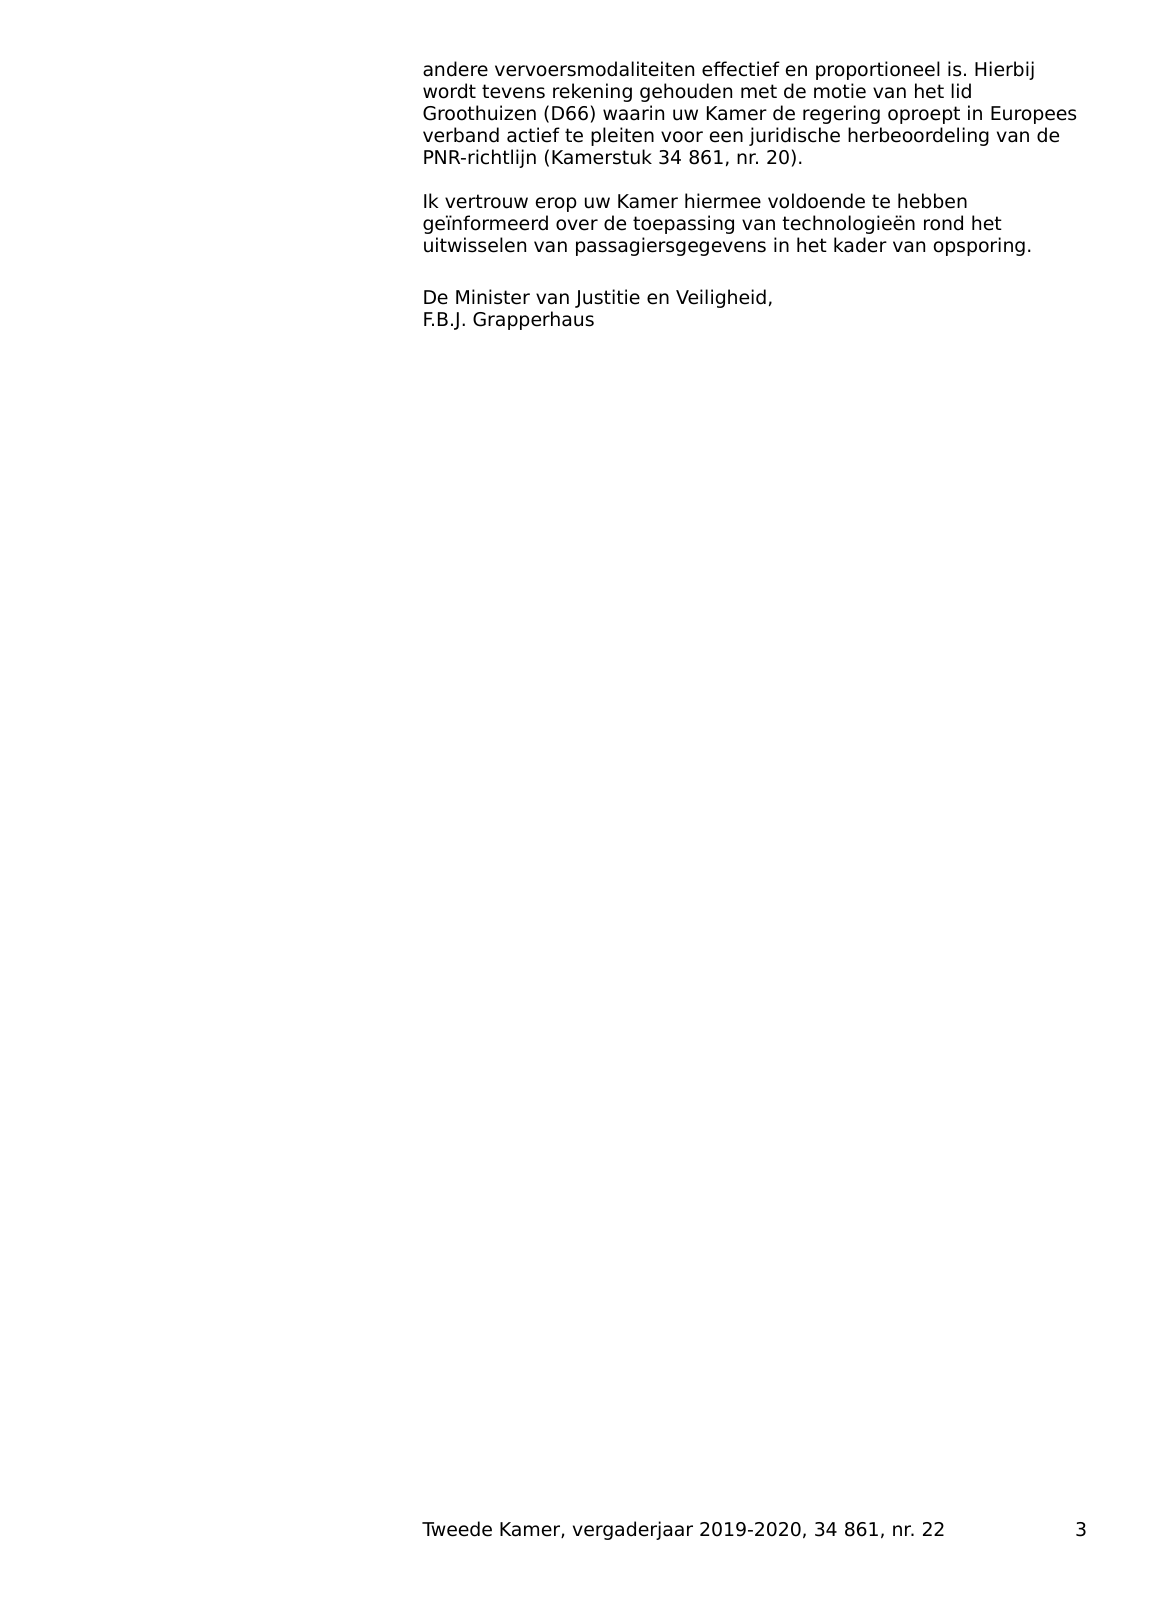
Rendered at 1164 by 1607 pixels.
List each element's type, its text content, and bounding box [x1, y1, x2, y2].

text De Minister van Justitie en Veiligheid, F.B.J. Grapperhaus [422, 287, 1087, 331]
text Ik vertrouw erop uw Kamer hiermee voldoende te hebben geïnformeerd over de toepassing van technologieën rond het uitwisselen van passagiersgegevens in het kader van opsporing. [422, 191, 1087, 257]
text andere vervoersmodaliteiten effectief en proportioneel is. Hierbij wordt tevens rekening gehouden met de motie van het lid Groothuizen (D66) waarin uw Kamer de regering oproept in Europees verband actief te pleiten voor een juridische herbeoordeling van de PNR-richtlijn (Kamerstuk 34 861, nr. 20). [422, 59, 1087, 169]
